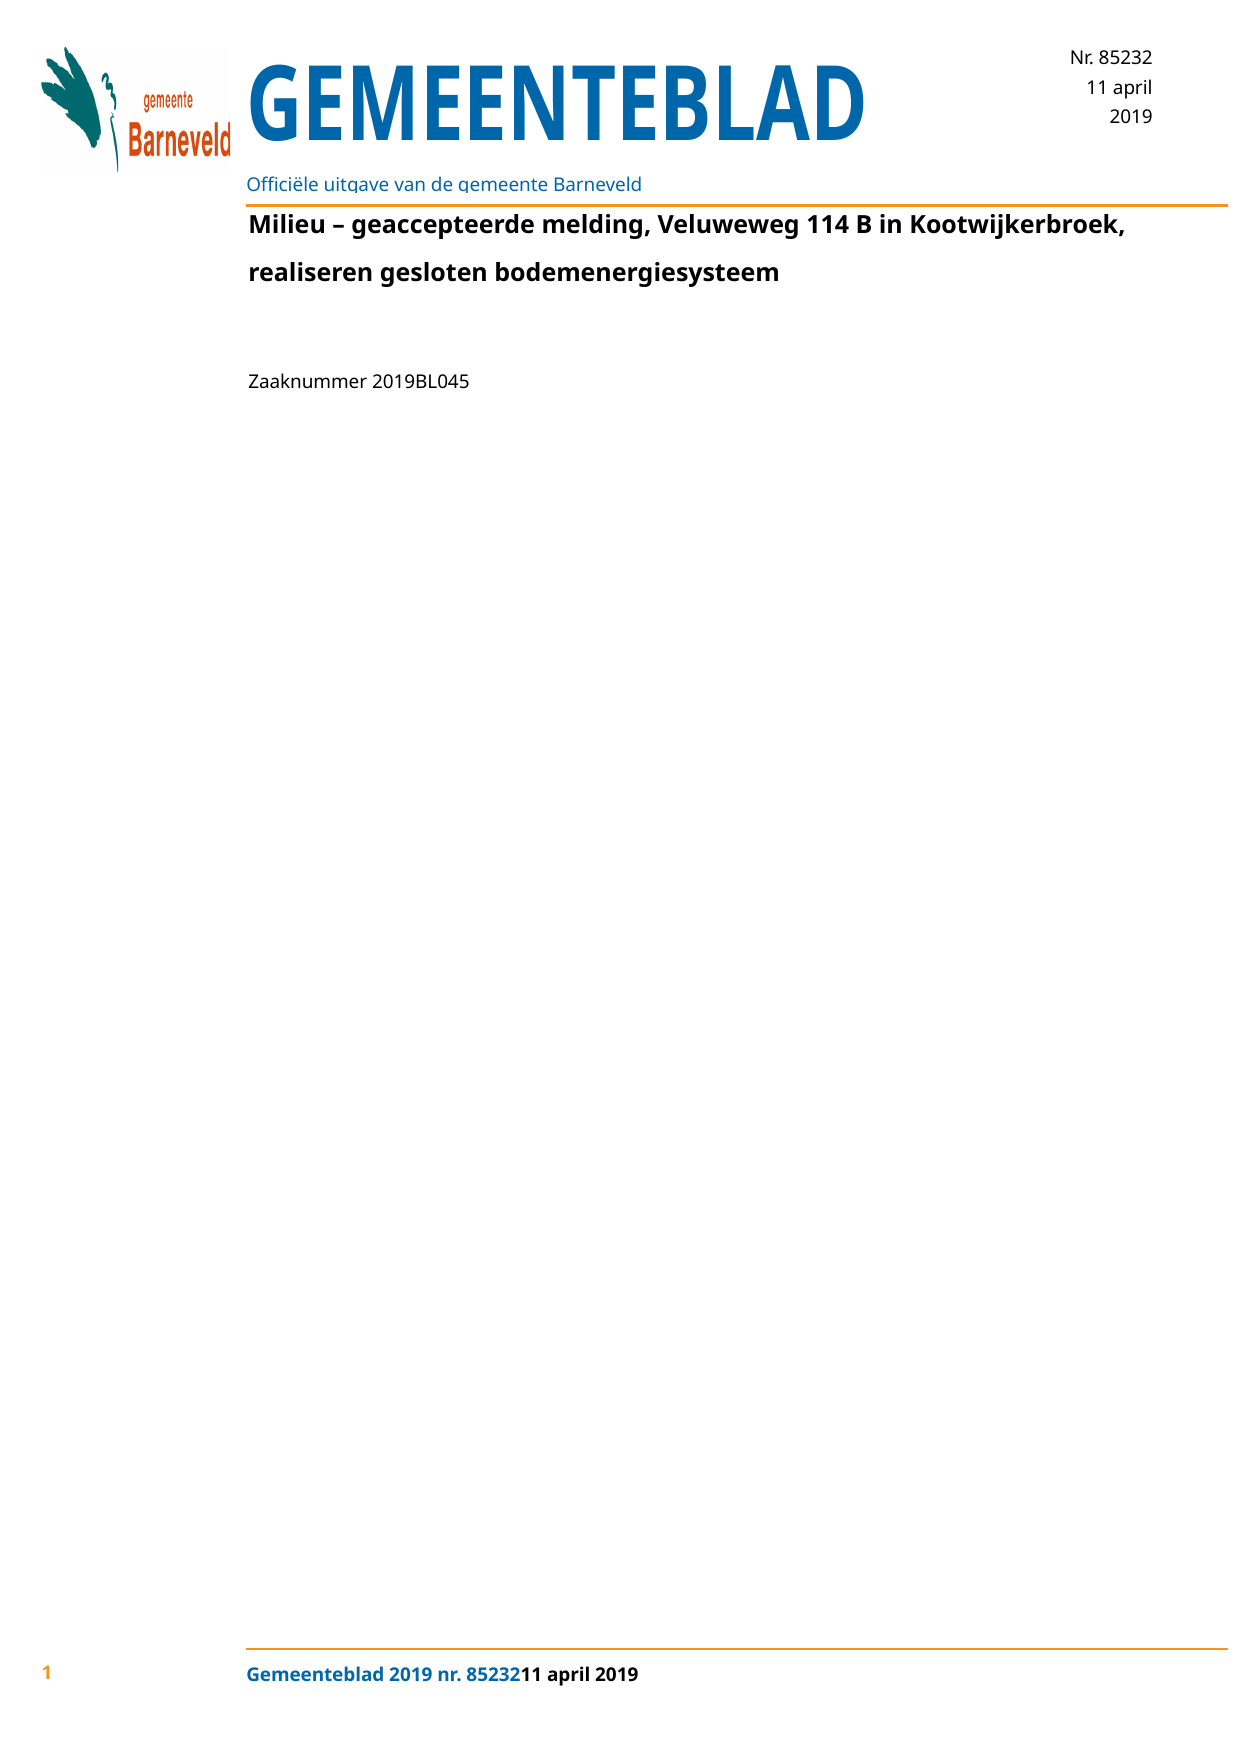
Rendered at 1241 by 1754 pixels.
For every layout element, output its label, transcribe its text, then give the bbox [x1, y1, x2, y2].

picture [41, 47, 231, 172]
text Milieu – geaccepteerde melding, Veluweweg 114 B in Kootwijkerbroek, realiseren gesloten bodemenergiesysteem [248, 207, 1152, 288]
text Zaaknummer 2019BL045 [248, 368, 1152, 394]
